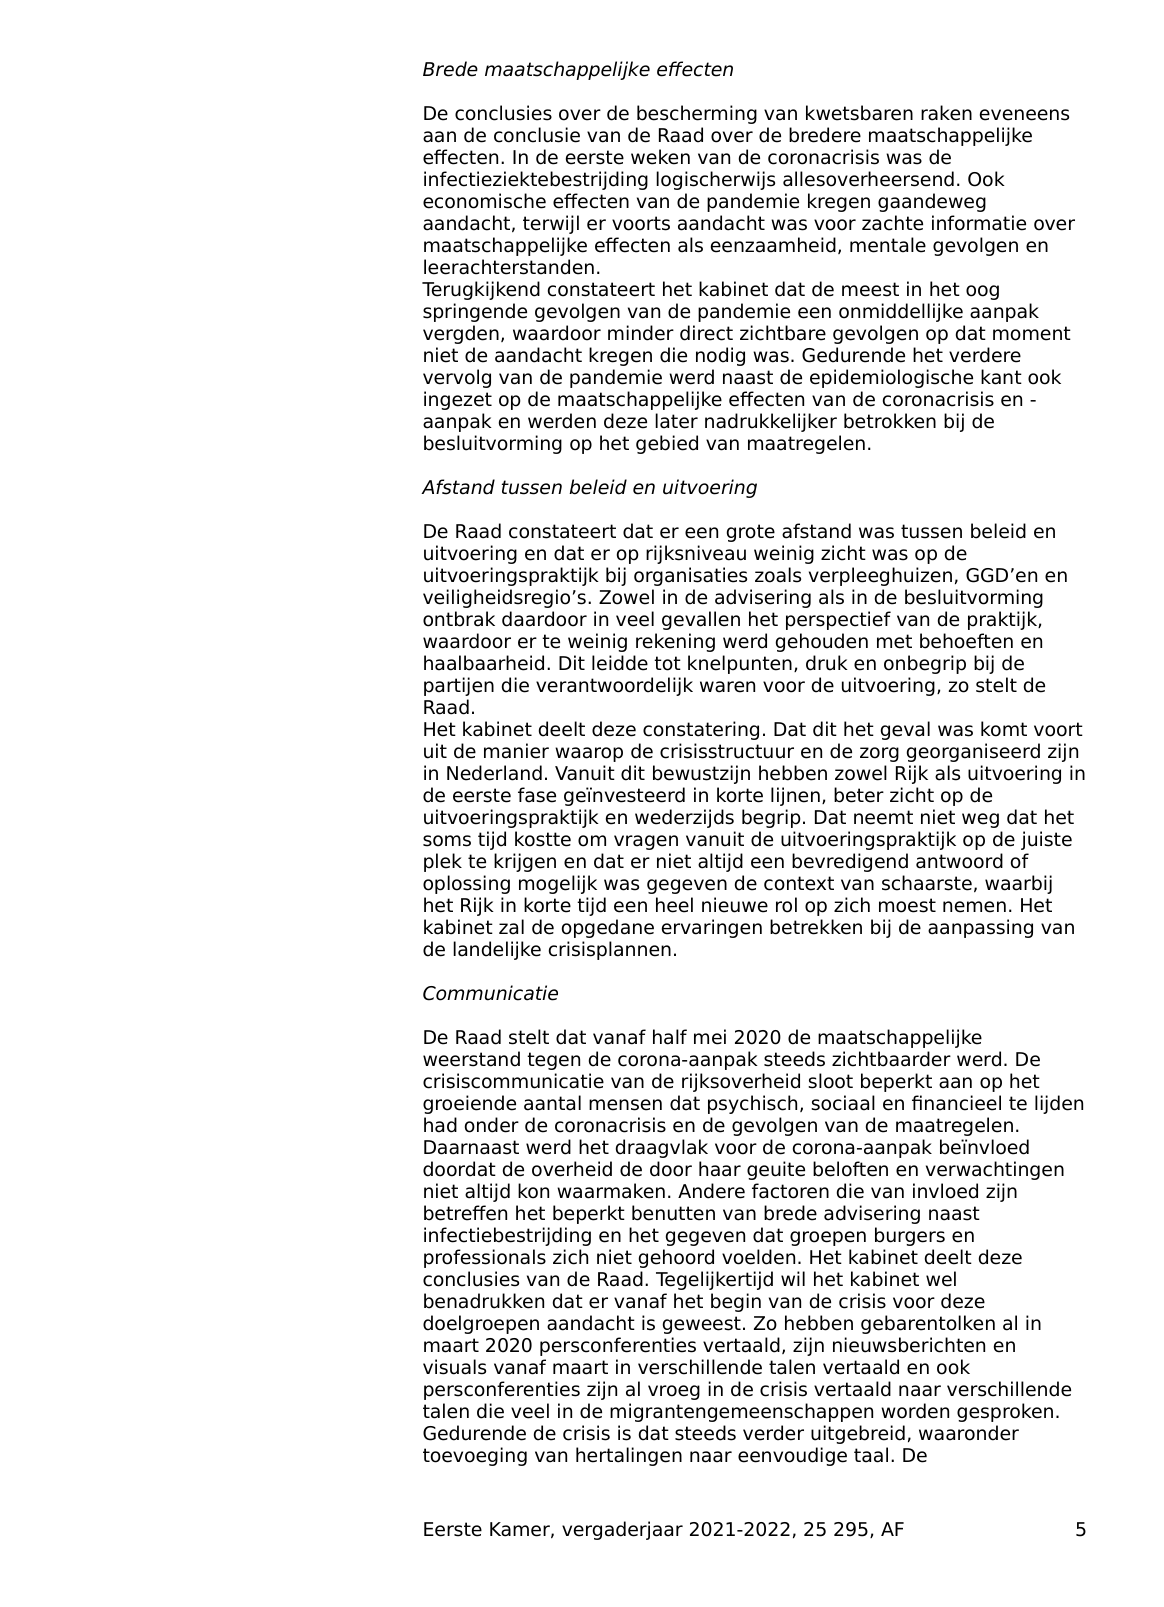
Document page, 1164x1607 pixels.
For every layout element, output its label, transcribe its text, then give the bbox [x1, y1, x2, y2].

subtitle Communicatie [422, 983, 1087, 1005]
text Terugkijkend constateert het kabinet dat de meest in het oog springende gevolgen van de pandemie een onmiddellijke aanpak vergden, waardoor minder direct zichtbare gevolgen op dat moment niet de aandacht kregen die nodig was. Gedurende het verdere vervolg van de pandemie werd naast de epidemiologische kant ook ingezet op de maatschappelijke effecten van de coronacrisis en -aanpak en werden deze later nadrukkelijker betrokken bij de besluitvorming op het gebied van maatregelen. [422, 279, 1087, 455]
subtitle Afstand tussen beleid en uitvoering [422, 477, 1087, 499]
subtitle Brede maatschappelijke effecten [422, 59, 1087, 81]
text De conclusies over de bescherming van kwetsbaren raken eveneens aan de conclusie van de Raad over de bredere maatschappelijke effecten. In de eerste weken van de coronacrisis was de infectieziektebestrijding logischerwijs allesoverheersend. Ook economische effecten van de pandemie kregen gaandeweg aandacht, terwijl er voorts aandacht was voor zachte informatie over maatschappelijke effecten als eenzaamheid, mentale gevolgen en leerachterstanden. [422, 103, 1087, 279]
text De Raad stelt dat vanaf half mei 2020 de maatschappelijke weerstand tegen de corona-aanpak steeds zichtbaarder werd. De crisiscommunicatie van de rijksoverheid sloot beperkt aan op het groeiende aantal mensen dat psychisch, sociaal en financieel te lijden had onder de coronacrisis en de gevolgen van de maatregelen. Daarnaast werd het draagvlak voor de corona-aanpak beïnvloed doordat de overheid de door haar geuite beloften en verwachtingen niet altijd kon waarmaken. Andere factoren die van invloed zijn betreffen het beperkt benutten van brede advisering naast infectiebestrijding en het gegeven dat groepen burgers en professionals zich niet gehoord voelden. Het kabinet deelt deze conclusies van de Raad. Tegelijkertijd wil het kabinet wel benadrukken dat er vanaf het begin van de crisis voor deze doelgroepen aandacht is geweest. Zo hebben gebarentolken al in maart 2020 persconferenties vertaald, zijn nieuwsberichten en visuals vanaf maart in verschillende talen vertaald en ook persconferenties zijn al vroeg in de crisis vertaald naar verschillende talen die veel in de migrantengemeenschappen worden gesproken. Gedurende de crisis is dat steeds verder uitgebreid, waaronder toevoeging van hertalingen naar eenvoudige taal. De [422, 1027, 1087, 1467]
text Het kabinet deelt deze constatering. Dat dit het geval was komt voort uit de manier waarop de crisisstructuur en de zorg georganiseerd zijn in Nederland. Vanuit dit bewustzijn hebben zowel Rijk als uitvoering in de eerste fase geïnvesteerd in korte lijnen, beter zicht op de uitvoeringspraktijk en wederzijds begrip. Dat neemt niet weg dat het soms tijd kostte om vragen vanuit de uitvoeringspraktijk op de juiste plek te krijgen en dat er niet altijd een bevredigend antwoord of oplossing mogelijk was gegeven de context van schaarste, waarbij het Rijk in korte tijd een heel nieuwe rol op zich moest nemen. Het kabinet zal de opgedane ervaringen betrekken bij de aanpassing van de landelijke crisisplannen. [422, 719, 1087, 961]
text De Raad constateert dat er een grote afstand was tussen beleid en uitvoering en dat er op rijksniveau weinig zicht was op de uitvoeringspraktijk bij organisaties zoals verpleeghuizen, GGD’en en veiligheidsregio’s. Zowel in de advisering als in de besluitvorming ontbrak daardoor in veel gevallen het perspectief van de praktijk, waardoor er te weinig rekening werd gehouden met behoeften en haalbaarheid. Dit leidde tot knelpunten, druk en onbegrip bij de partijen die verantwoordelijk waren voor de uitvoering, zo stelt de Raad. [422, 521, 1087, 719]
